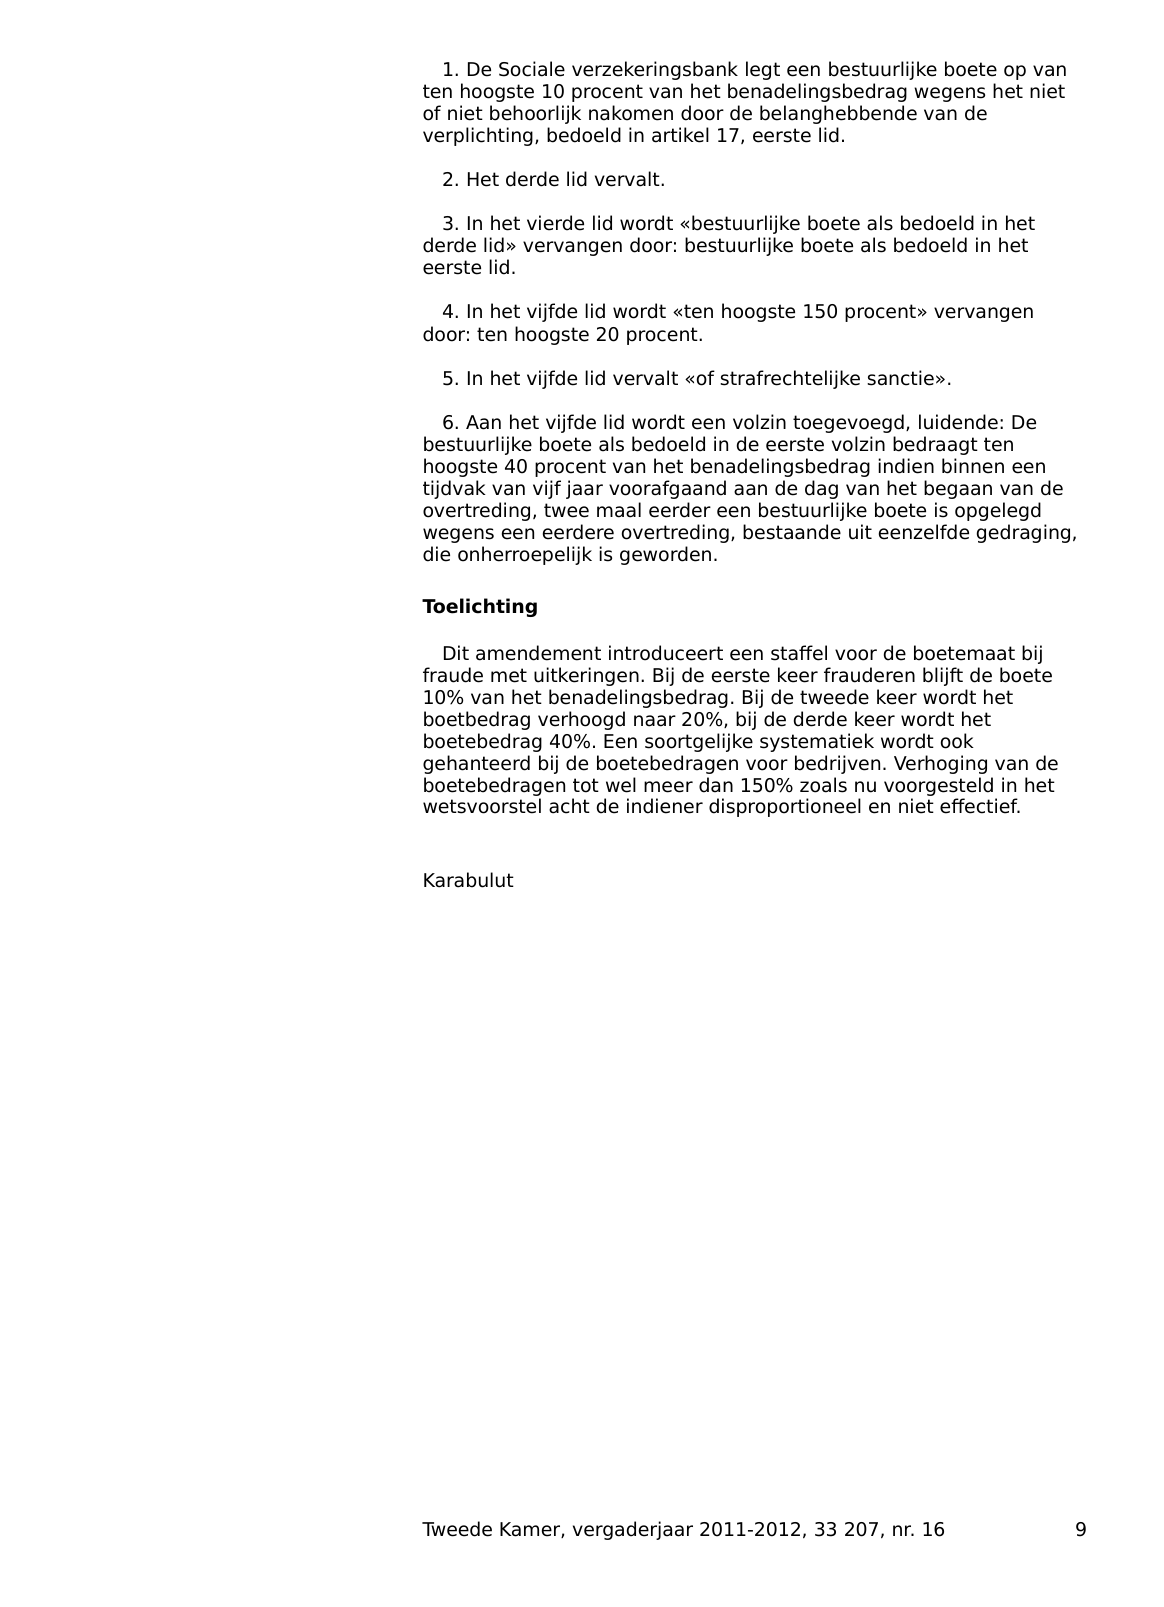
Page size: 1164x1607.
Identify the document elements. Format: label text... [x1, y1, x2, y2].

text 6. Aan het vijfde lid wordt een volzin toegevoegd, luidende: De bestuurlijke boete als bedoeld in de eerste volzin bedraagt ten hoogste 40 procent van het benadelingsbedrag indien binnen een tijdvak van vijf jaar voorafgaand aan de dag van het begaan van de overtreding, twee maal eerder een bestuurlijke boete is opgelegd wegens een eerdere overtreding, bestaande uit eenzelfde gedraging, die onherroepelijk is geworden. [422, 412, 1087, 566]
subtitle Toelichting [422, 596, 1087, 618]
text Dit amendement introduceert een staffel voor de boetemaat bij fraude met uitkeringen. Bij de eerste keer frauderen blijft de boete 10% van het benadelingsbedrag. Bij de tweede keer wordt het boetbedrag verhoogd naar 20%, bij de derde keer wordt het boetebedrag 40%. Een soortgelijke systematiek wordt ook gehanteerd bij de boetebedragen voor bedrijven. Verhoging van de boetebedragen tot wel meer dan 150% zoals nu voorgesteld in het wetsvoorstel acht de indiener disproportioneel en niet effectief. [422, 643, 1087, 818]
text 3. In het vierde lid wordt «bestuurlijke boete als bedoeld in het derde lid» vervangen door: bestuurlijke boete als bedoeld in het eerste lid. [422, 213, 1087, 279]
text 2. Het derde lid vervalt. [422, 169, 1087, 191]
text 4. In het vijfde lid wordt «ten hoogste 150 procent» vervangen door: ten hoogste 20 procent. [422, 301, 1087, 345]
text Karabulut [422, 848, 1087, 892]
text 1. De Sociale verzekeringsbank legt een bestuurlijke boete op van ten hoogste 10 procent van het benadelingsbedrag wegens het niet of niet behoorlijk nakomen door de belanghebbende van de verplichting, bedoeld in artikel 17, eerste lid. [422, 59, 1087, 147]
text 5. In het vijfde lid vervalt «of strafrechtelijke sanctie». [422, 368, 1087, 389]
